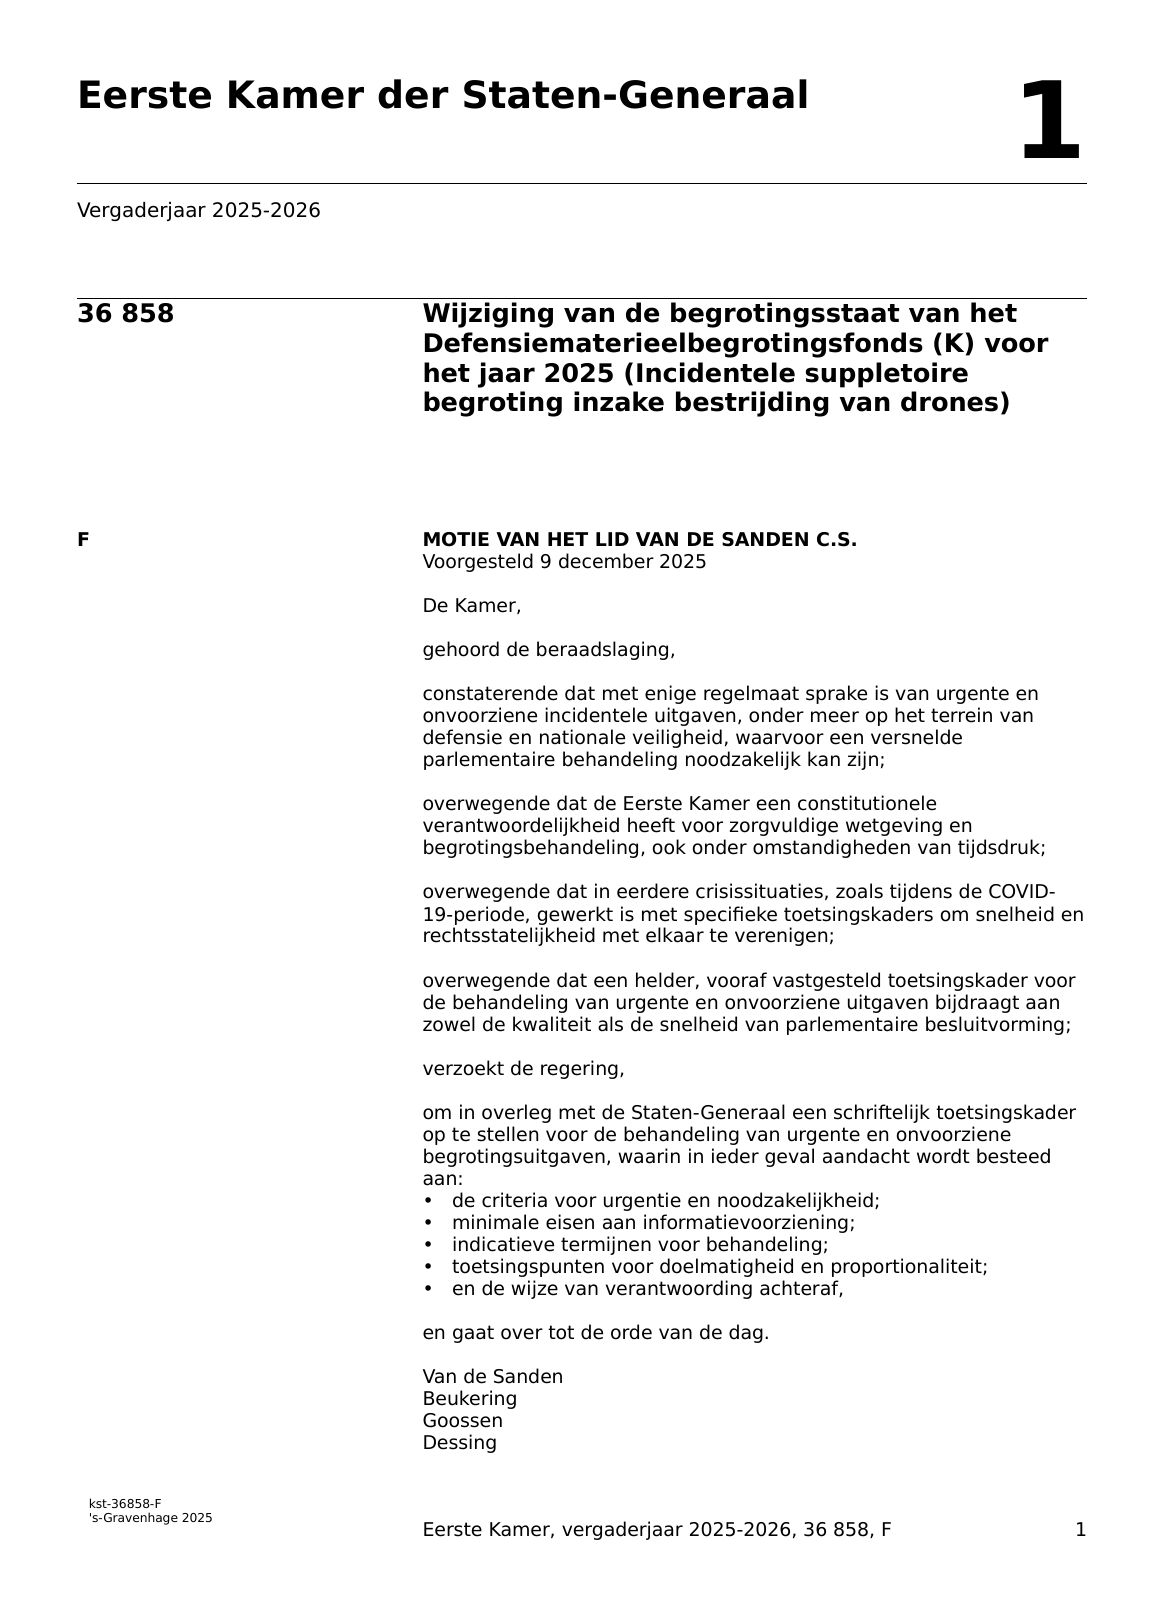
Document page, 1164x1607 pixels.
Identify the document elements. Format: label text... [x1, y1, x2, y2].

subtitle 36 858 Wijziging van de begrotingsstaat van het Defensiematerieelbegrotingsfonds (K) voor het jaar 2025 (Incidentele suppletoire begroting inzake bestrijding van drones) [77, 299, 1087, 418]
text • indicatieve termijnen voor behandeling; [422, 1234, 1087, 1256]
text 's-Gravenhage 2025 [88, 1511, 323, 1525]
text Goossen [422, 1410, 1087, 1432]
text Van de Sanden [422, 1366, 1087, 1388]
text Dessing [422, 1432, 1087, 1454]
text constaterende dat met enige regelmaat sprake is van urgente en onvoorziene incidentele uitgaven, onder meer op het terrein van defensie en nationale veiligheid, waarvoor een versnelde parlementaire behandeling noodzakelijk kan zijn; [422, 683, 1087, 771]
table_header 1 [886, 59, 1087, 183]
text verzoekt de regering, [422, 1058, 1087, 1080]
text • en de wijze van verantwoording achteraf, [422, 1278, 1087, 1300]
text en gaat over tot de orde van de dag. [422, 1322, 1087, 1344]
subtitle F MOTIE VAN HET LID VAN DE SANDEN C.S. [77, 529, 1087, 551]
text gehoord de beraadslaging, [422, 639, 1087, 661]
text overwegende dat in eerdere crisissituaties, zoals tijdens de COVID-19-periode, gewerkt is met specifieke toetsingskaders om snelheid en rechtsstatelijkheid met elkaar te verenigen; [422, 881, 1087, 947]
table_cell Vergaderjaar 2025-2026 [77, 184, 1087, 298]
text • de criteria voor urgentie en noodzakelijkheid; [422, 1190, 1087, 1212]
text om in overleg met de Staten-Generaal een schriftelijk toetsingskader op te stellen voor de behandeling van urgente en onvoorziene begrotingsuitgaven, waarin in ieder geval aandacht wordt besteed aan: [422, 1102, 1087, 1190]
text Voorgesteld 9 december 2025 [422, 551, 1087, 573]
text overwegende dat een helder, vooraf vastgesteld toetsingskader voor de behandeling van urgente en onvoorziene uitgaven bijdraagt aan zowel de kwaliteit als de snelheid van parlementaire besluitvorming; [422, 969, 1087, 1036]
text De Kamer, [422, 595, 1087, 617]
text Beukering [422, 1388, 1087, 1410]
table_header Eerste Kamer der Staten-Generaal [77, 59, 886, 183]
text • minimale eisen aan informatievoorziening; [422, 1212, 1087, 1234]
text kst-36858-F [88, 1497, 323, 1511]
text overwegende dat de Eerste Kamer een constitutionele verantwoordelijkheid heeft voor zorgvuldige wetgeving en begrotingsbehandeling, ook onder omstandigheden van tijdsdruk; [422, 793, 1087, 859]
text • toetsingspunten voor doelmatigheid en proportionaliteit; [422, 1256, 1087, 1278]
